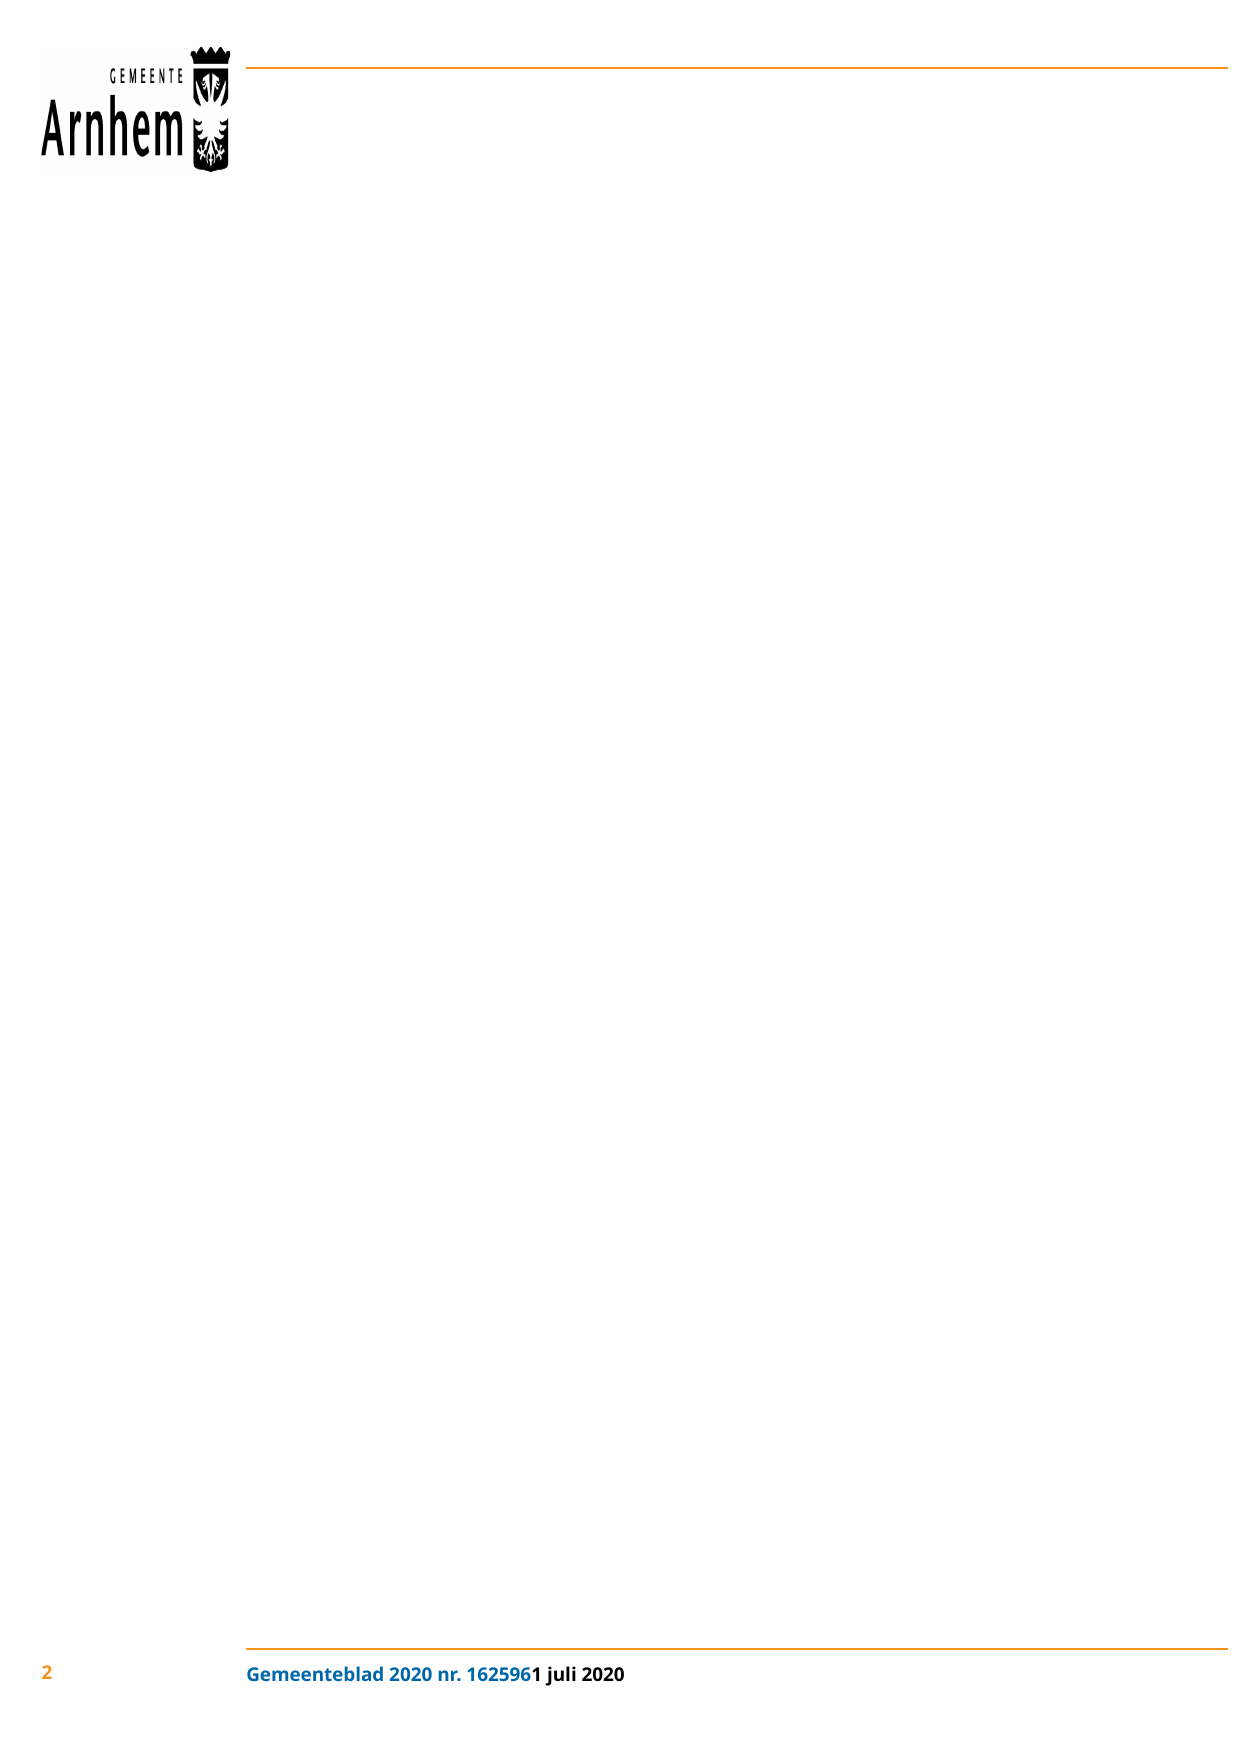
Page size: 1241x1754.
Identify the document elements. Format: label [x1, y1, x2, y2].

picture [41, 47, 231, 172]
